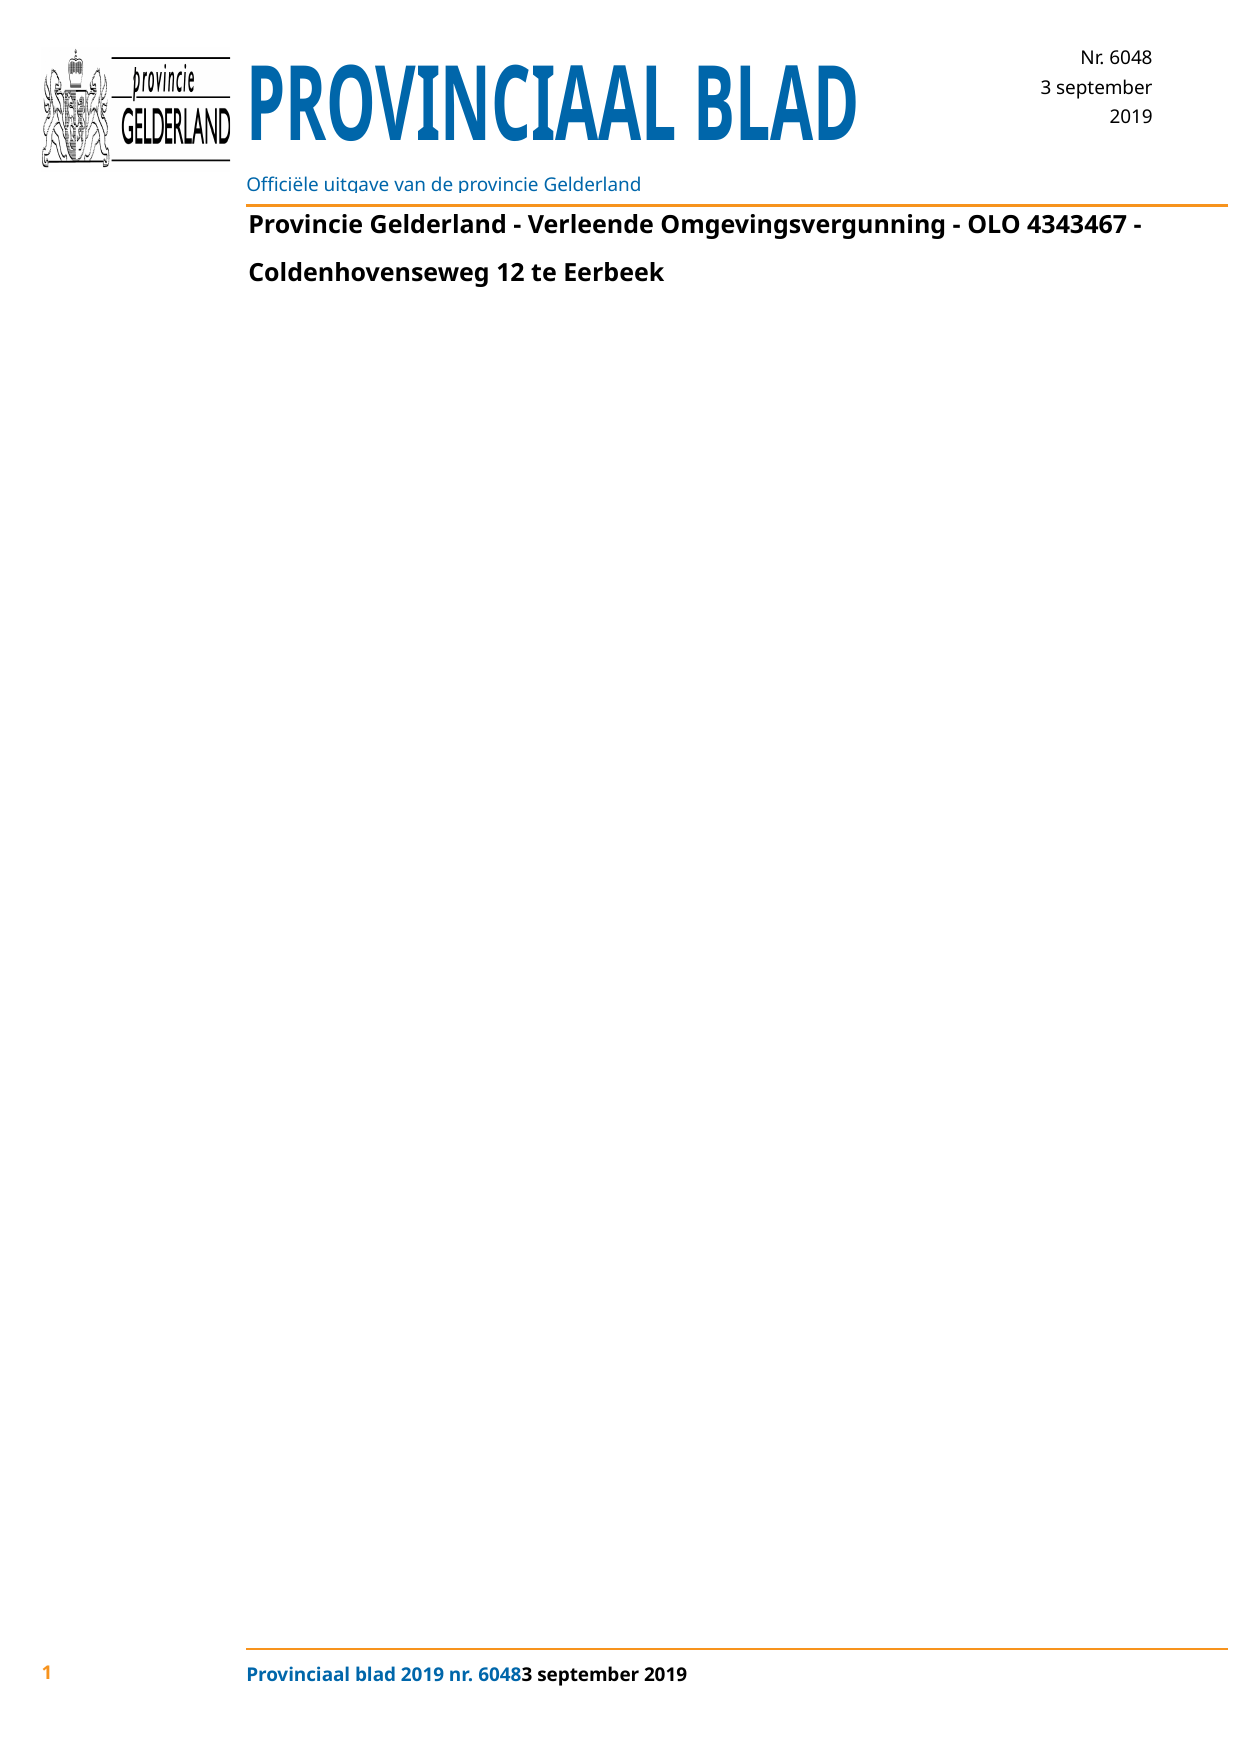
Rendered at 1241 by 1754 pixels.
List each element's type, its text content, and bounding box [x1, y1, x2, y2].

text Provincie Gelderland - Verleende Omgevingsvergunning - OLO 4343467 - Coldenhovenseweg 12 te Eerbeek [248, 207, 1152, 288]
picture [41, 47, 231, 172]
